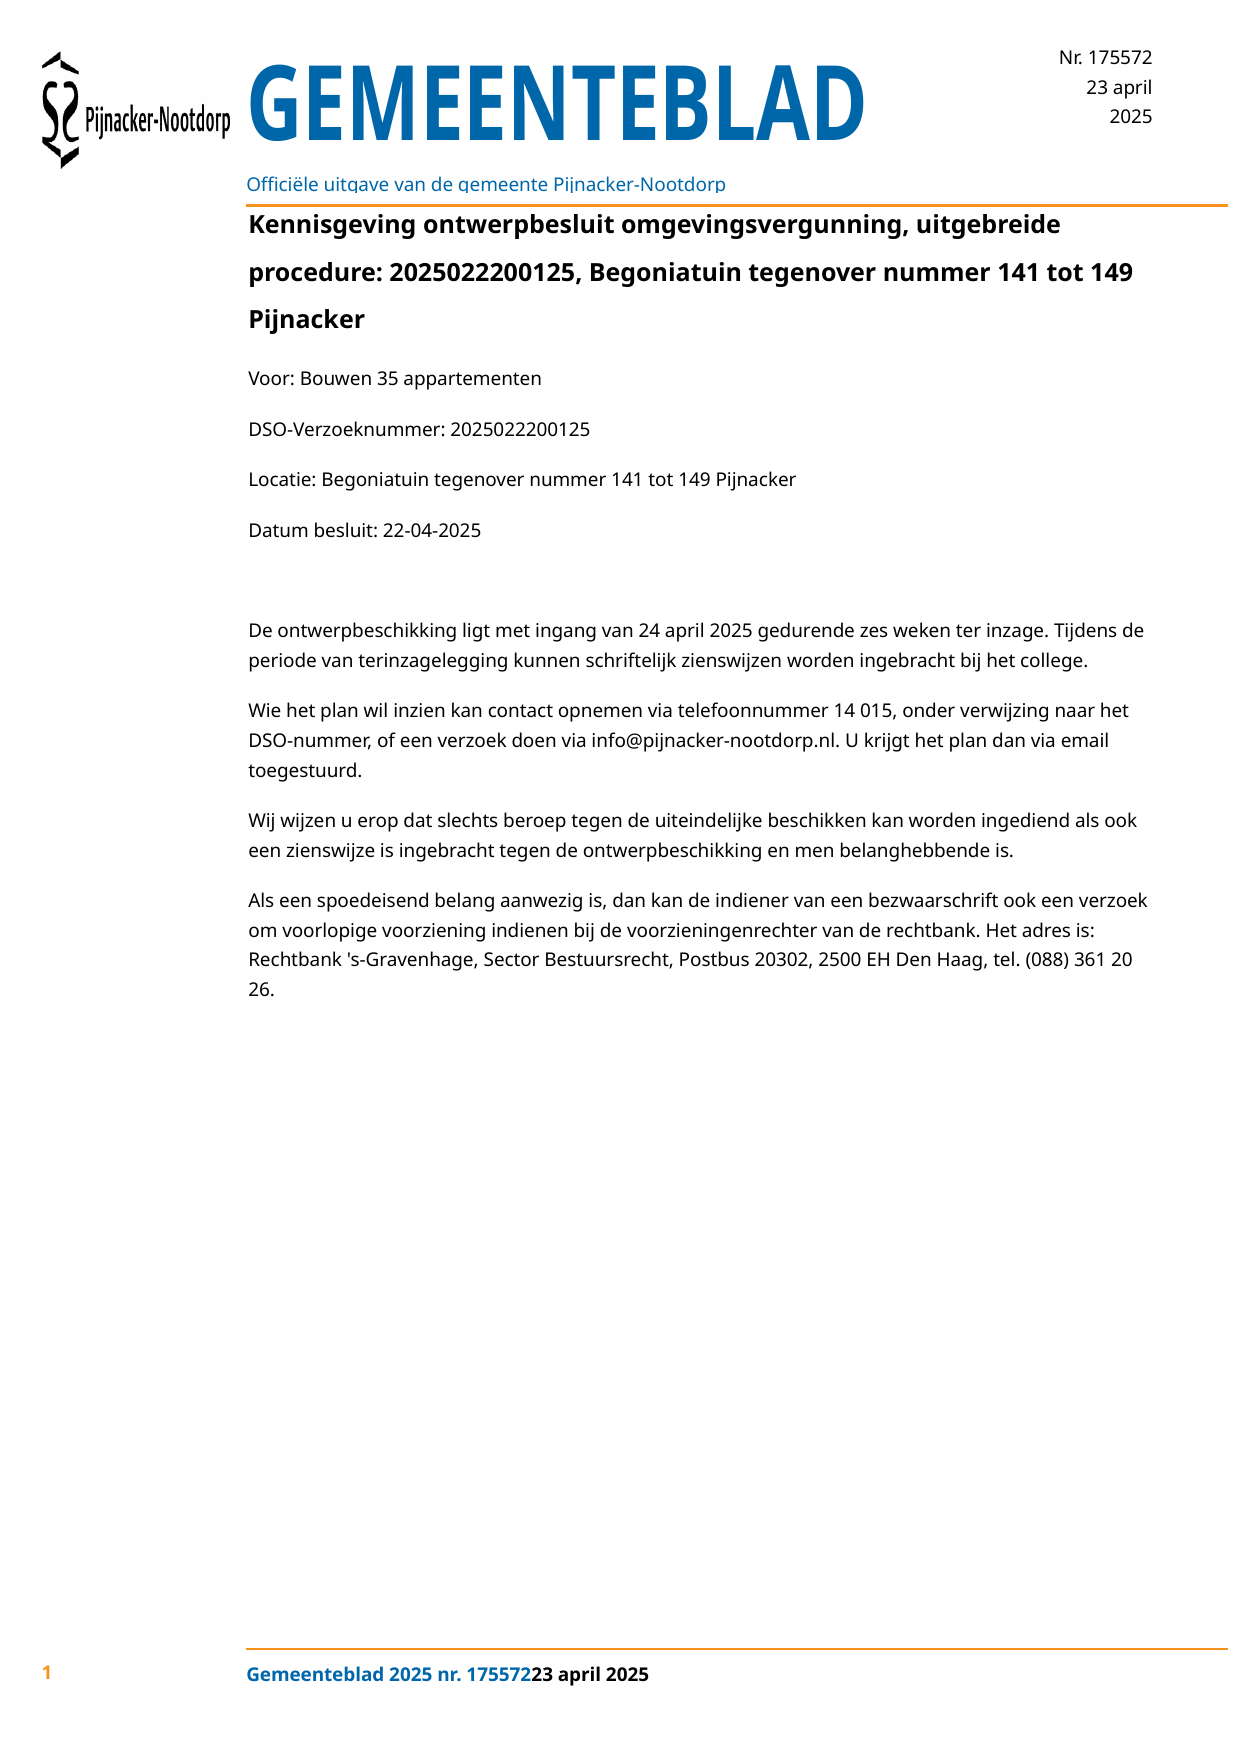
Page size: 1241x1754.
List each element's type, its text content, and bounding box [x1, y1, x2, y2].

picture [41, 47, 231, 172]
text Kennisgeving ontwerpbesluit omgevingsvergunning, uitgebreide procedure: 2025022200125, Begoniatuin tegenover nummer 141 tot 149 Pijnacker [248, 207, 1152, 336]
text DSO-Verzoeknummer: 2025022200125 [248, 416, 1152, 442]
text Wij wijzen u erop dat slechts beroep tegen de uiteindelijke beschikken kan worden ingediend als ook een zienswijze is ingebracht tegen de ontwerpbeschikking en men belanghebbende is. [248, 807, 1152, 862]
text Wie het plan wil inzien kan contact opnemen via telefoonnummer 14 015, onder verwijzing naar het DSO-nummer, of een verzoek doen via info@pijnacker-nootdorp.nl. U krijgt het plan dan via email toegestuurd. [248, 698, 1152, 782]
text Datum besluit: 22-04-2025 [248, 517, 1152, 542]
text Als een spoedeisend belang aanwezig is, dan kan de indiener van een bezwaarschrift ook een verzoek om voorlopige voorziening indienen bij de voorzieningenrechter van de rechtbank. Het adres is: Rechtbank 's-Gravenhage, Sector Bestuursrecht, Postbus 20302, 2500 EH Den Haag, tel. (088) 361 20 26. [248, 887, 1152, 1002]
text Locatie: Begoniatuin tegenover nummer 141 tot 149 Pijnacker [248, 466, 1152, 492]
text Voor: Bouwen 35 appartementen [248, 366, 1152, 391]
text De ontwerpbeschikking ligt met ingang van 24 april 2025 gedurende zes weken ter inzage. Tijdens de periode van terinzagelegging kunnen schriftelijk zienswijzen worden ingebracht bij het college. [248, 618, 1152, 673]
